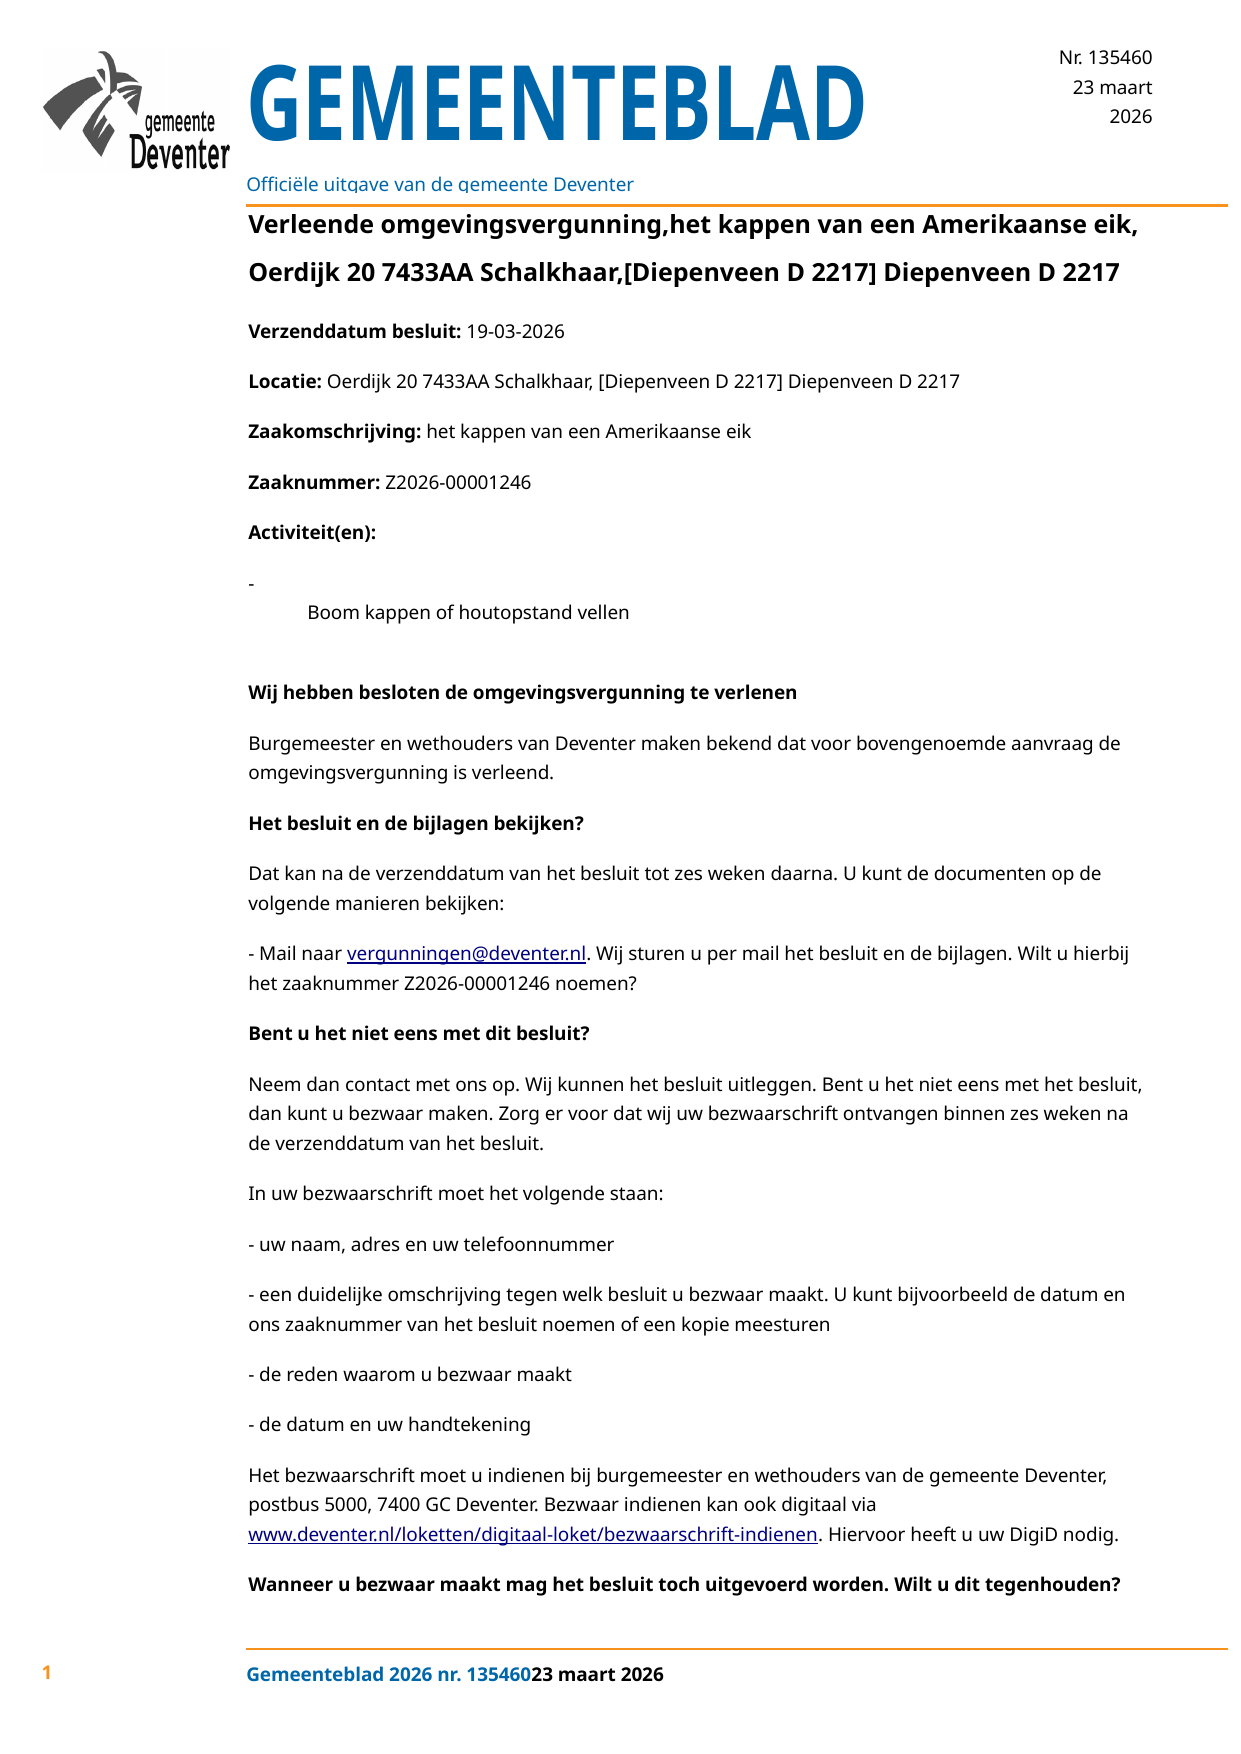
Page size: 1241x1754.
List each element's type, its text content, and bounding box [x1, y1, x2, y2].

text Locatie: Oerdijk 20 7433AA Schalkhaar, [Diepenveen D 2217] Diepenveen D 2217 [248, 368, 1152, 394]
text Wanneer u bezwaar maakt mag het besluit toch uitgevoerd worden. Wilt u dit tegenhouden? [248, 1572, 1152, 1597]
text Bent u het niet eens met dit besluit? [248, 1020, 1152, 1046]
text Neem dan contact met ons op. Wij kunnen het besluit uitleggen. Bent u het niet eens met het besluit, dan kunt u bezwaar maken. Zorg er voor dat wij uw bezwaarschrift ontvangen binnen zes weken na de verzenddatum van het besluit. [248, 1071, 1152, 1156]
text Zaaknummer: Z2026-00001246 [248, 469, 1152, 495]
text Dat kan na de verzenddatum van het besluit tot zes weken daarna. U kunt de documenten op de volgende manieren bekijken: [248, 860, 1152, 916]
text In uw bezwaarschrift moet het volgende staan: [248, 1180, 1152, 1206]
text Verzenddatum besluit: 19-03-2026 [248, 318, 1152, 344]
text - de reden waarom u bezwaar maakt [248, 1361, 1152, 1387]
text - Mail naar vergunningen@deventer.nl. Wij sturen u per mail het besluit en de bijlagen. Wilt u hierbij het zaaknummer Z2026-00001246 noemen? [248, 940, 1152, 996]
text Burgemeester en wethouders van Deventer maken bekend dat voor bovengenoemde aanvraag de omgevingsvergunning is verleend. [248, 730, 1152, 785]
text Activiteit(en): [248, 519, 1152, 545]
text Het besluit en de bijlagen bekijken? [248, 810, 1152, 836]
text Zaakomschrijving: het kappen van een Amerikaanse eik [248, 419, 1152, 444]
text Verleende omgevingsvergunning,het kappen van een Amerikaanse eik, Oerdijk 20 7433AA Schalkhaar,[Diepenveen D 2217] Diepenveen D 2217 [248, 207, 1152, 288]
list Boom kappen of houtopstand vellen [248, 599, 1152, 625]
text Wij hebben besloten de omgevingsvergunning te verlenen [248, 679, 1152, 705]
text - een duidelijke omschrijving tegen welk besluit u bezwaar maakt. U kunt bijvoorbeeld de datum en ons zaaknummer van het besluit noemen of een kopie meesturen [248, 1281, 1152, 1337]
text - de datum en uw handtekening [248, 1412, 1152, 1437]
text Het bezwaarschrift moet u indienen bij burgemeester en wethouders van de gemeente Deventer, postbus 5000, 7400 GC Deventer. Bezwaar indienen kan ook digitaal via www.deventer.nl/loketten/digitaal-loket/bezwaarschrift-indienen. Hiervoor heeft u uw DigiD nodig. [248, 1462, 1152, 1547]
text - uw naam, adres en uw telefoonnummer [248, 1231, 1152, 1257]
picture [41, 47, 231, 172]
